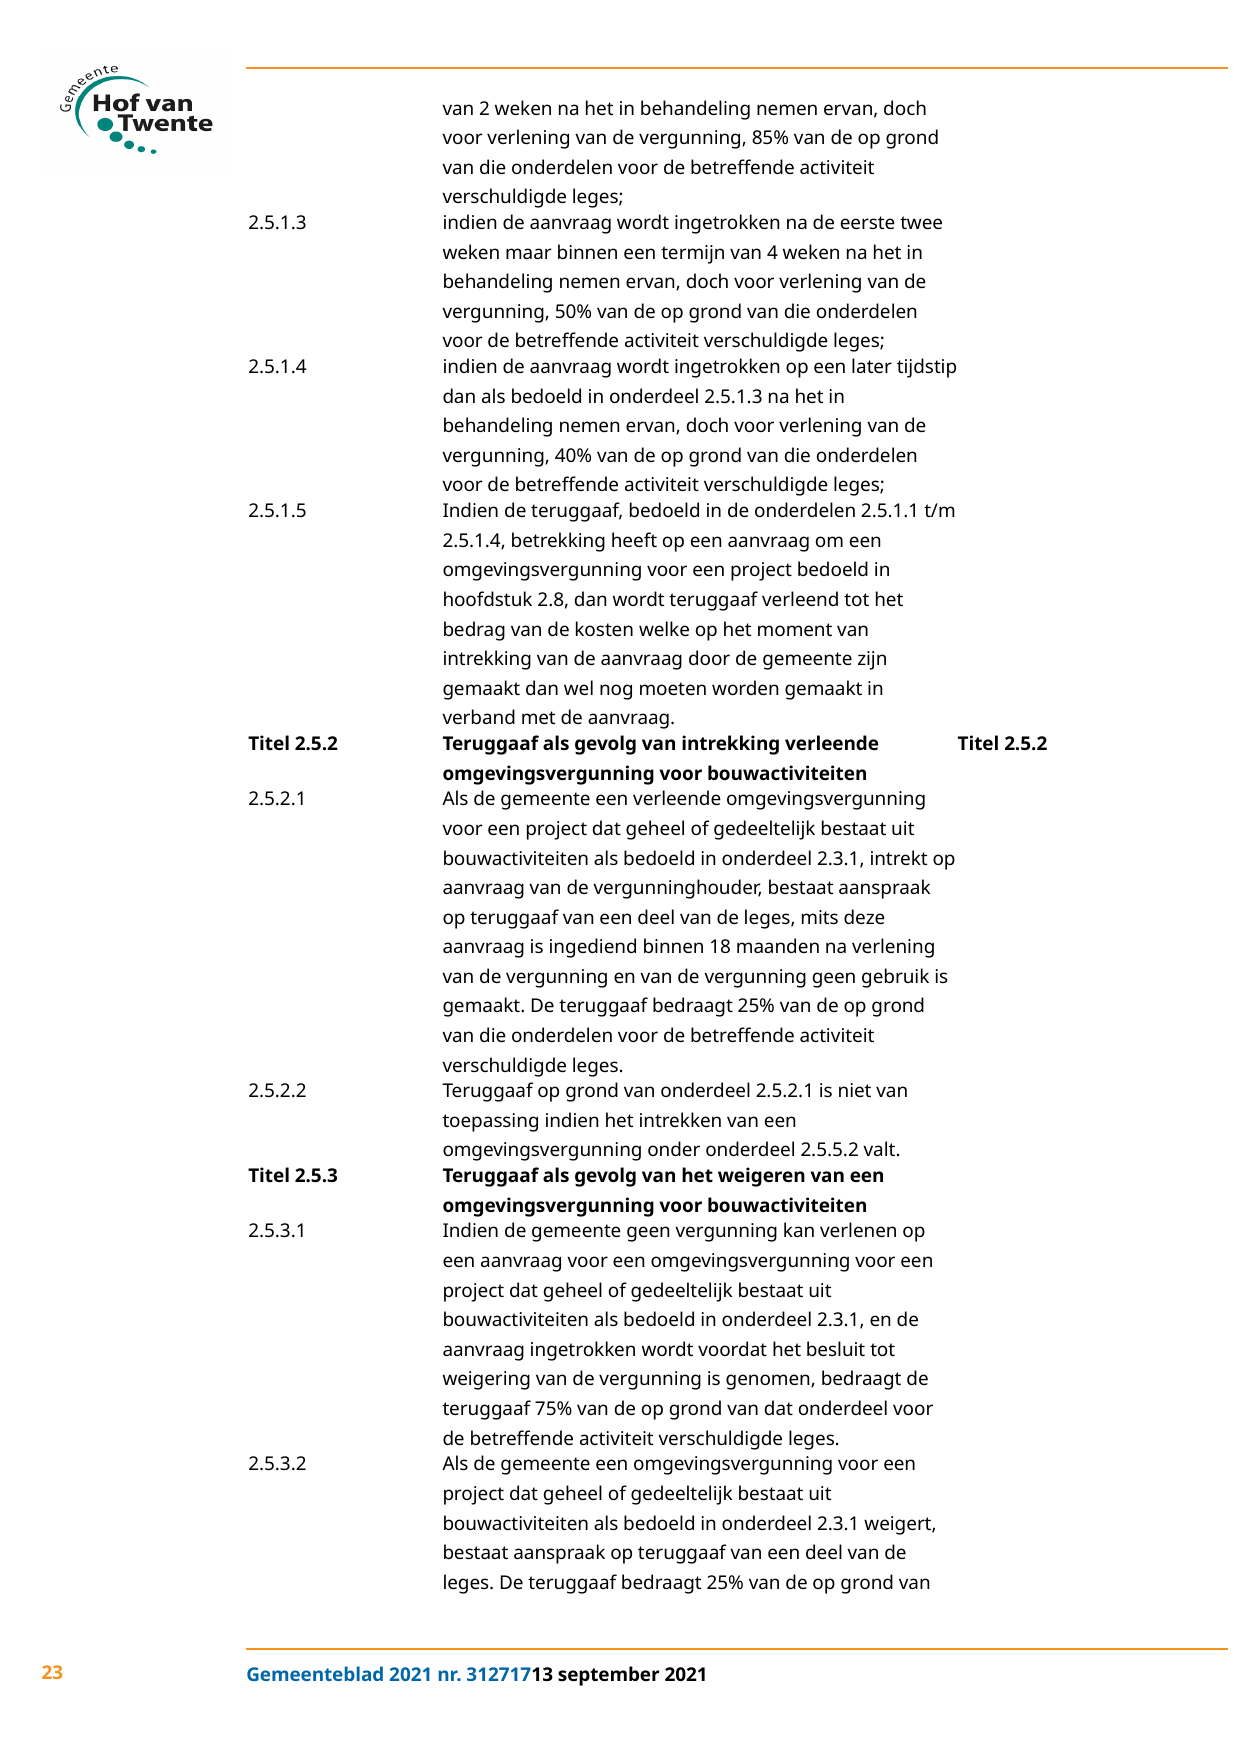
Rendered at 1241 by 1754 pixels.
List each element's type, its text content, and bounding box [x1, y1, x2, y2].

table_cell Als de gemeente een verleende omgevingsvergunning voor een project dat geheel of gedeeltelijk bestaat uit bouwactiviteiten als bedoeld in onderdeel 2.3.1, intrekt op aanvraag van de vergunninghouder, bestaat aanspraak op teruggaaf van een deel van de leges, mits deze aanvraag is ingediend binnen 18 maanden na verlening van de vergunning en van de vergunning geen gebruik is gemaakt. De teruggaaf bedraagt 25% van de op grond van die onderdelen voor de betreffende activiteit verschuldigde leges. [442, 786, 957, 1077]
picture [41, 47, 231, 172]
table_cell [958, 209, 1152, 353]
table_cell 2.5.3.1 [248, 1218, 442, 1451]
table_cell 2.5.1.4 [248, 353, 442, 497]
table_cell Titel 2.5.2 [248, 730, 442, 786]
table_cell indien de aanvraag wordt ingetrokken na de eerste twee weken maar binnen een termijn van 4 weken na het in behandeling nemen ervan, doch voor verlening van de vergunning, 50% van de op grond van die onderdelen voor de betreffende activiteit verschuldigde leges; [442, 209, 957, 353]
table_cell [958, 1163, 1152, 1218]
table_cell [248, 95, 442, 209]
table_cell [958, 1078, 1152, 1162]
table_cell 2.5.2.1 [248, 786, 442, 1077]
table_cell [958, 1218, 1152, 1451]
table_cell Titel 2.5.2 [958, 730, 1152, 786]
table_cell Teruggaaf als gevolg van het weigeren van een omgevingsvergunning voor bouwactiviteiten [442, 1163, 957, 1218]
table_cell 2.5.1.5 [248, 498, 442, 730]
table_cell 2.5.1.3 [248, 209, 442, 353]
table_cell 2.5.2.2 [248, 1078, 442, 1162]
table_cell [958, 786, 1152, 1077]
table_cell Indien de gemeente geen vergunning kan verlenen op een aanvraag voor een omgevingsvergunning voor een project dat geheel of gedeeltelijk bestaat uit bouwactiviteiten als bedoeld in onderdeel 2.3.1, en de aanvraag ingetrokken wordt voordat het besluit tot weigering van de vergunning is genomen, bedraagt de teruggaaf 75% van de op grond van dat onderdeel voor de betreffende activiteit verschuldigde leges. [442, 1218, 957, 1451]
table_cell Titel 2.5.3 [248, 1163, 442, 1218]
table_cell [958, 353, 1152, 497]
table_cell [958, 498, 1152, 730]
table_cell indien de aanvraag wordt ingetrokken op een later tijdstip dan als bedoeld in onderdeel 2.5.1.3 na het in behandeling nemen ervan, doch voor verlening van de vergunning, 40% van de op grond van die onderdelen voor de betreffende activiteit verschuldigde leges; [442, 353, 957, 497]
table_cell van 2 weken na het in behandeling nemen ervan, doch voor verlening van de vergunning, 85% van de op grond van die onderdelen voor de betreffende activiteit verschuldigde leges; [442, 95, 957, 209]
table_cell [958, 1451, 1152, 1594]
table_cell [958, 95, 1152, 209]
table_cell Teruggaaf op grond van onderdeel 2.5.2.1 is niet van toepassing indien het intrekken van een omgevingsvergunning onder onderdeel 2.5.5.2 valt. [442, 1078, 957, 1162]
table_cell Als de gemeente een omgevingsvergunning voor een project dat geheel of gedeeltelijk bestaat uit bouwactiviteiten als bedoeld in onderdeel 2.3.1 weigert, bestaat aanspraak op teruggaaf van een deel van de leges. De teruggaaf bedraagt 25% van de op grond van [442, 1451, 957, 1594]
table_cell Teruggaaf als gevolg van intrekking verleende omgevingsvergunning voor bouwactiviteiten [442, 730, 957, 786]
table_cell 2.5.3.2 [248, 1451, 442, 1594]
table_cell Indien de teruggaaf, bedoeld in de onderdelen 2.5.1.1 t/m 2.5.1.4, betrekking heeft op een aanvraag om een omgevingsvergunning voor een project bedoeld in hoofdstuk 2.8, dan wordt teruggaaf verleend tot het bedrag van de kosten welke op het moment van intrekking van de aanvraag door de gemeente zijn gemaakt dan wel nog moeten worden gemaakt in verband met de aanvraag. [442, 498, 957, 730]
